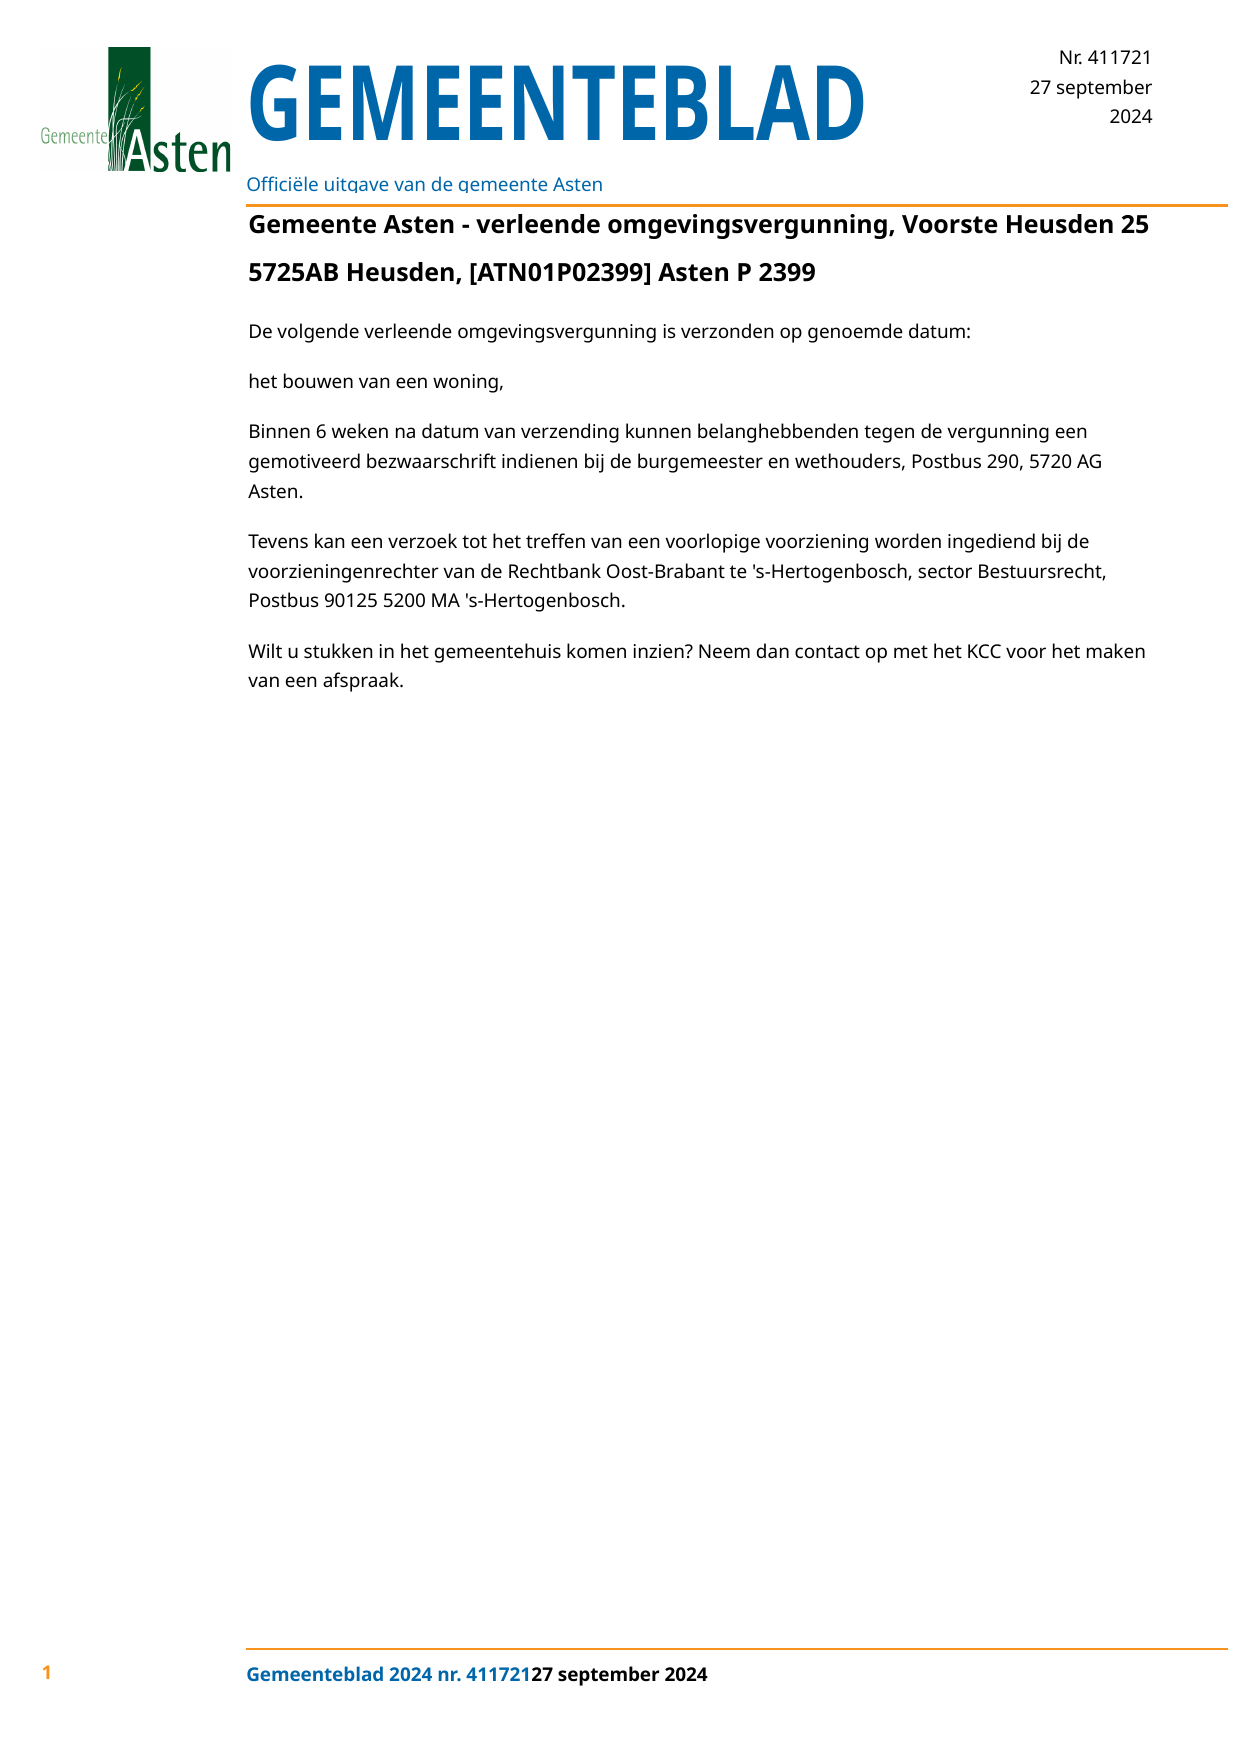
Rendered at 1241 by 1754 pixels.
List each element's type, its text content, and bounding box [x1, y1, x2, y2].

picture [41, 47, 231, 172]
text Wilt u stukken in het gemeentehuis komen inzien? Neem dan contact op met het KCC voor het maken van een afspraak. [248, 638, 1152, 693]
text De volgende verleende omgevingsvergunning is verzonden op genoemde datum: [248, 318, 1152, 344]
text het bouwen van een woning, [248, 368, 1152, 394]
text Gemeente Asten - verleende omgevingsvergunning, Voorste Heusden 25 5725AB Heusden, [ATN01P02399] Asten P 2399 [248, 207, 1152, 288]
text Binnen 6 weken na datum van verzending kunnen belanghebbenden tegen de vergunning een gemotiveerd bezwaarschrift indienen bij de burgemeester en wethouders, Postbus 290, 5720 AG Asten. [248, 419, 1152, 504]
text Tevens kan een verzoek tot het treffen van een voorlopige voorziening worden ingediend bij de voorzieningenrechter van de Rechtbank Oost-Brabant te 's-Hertogenbosch, sector Bestuursrecht, Postbus 90125 5200 MA 's-Hertogenbosch. [248, 528, 1152, 613]
